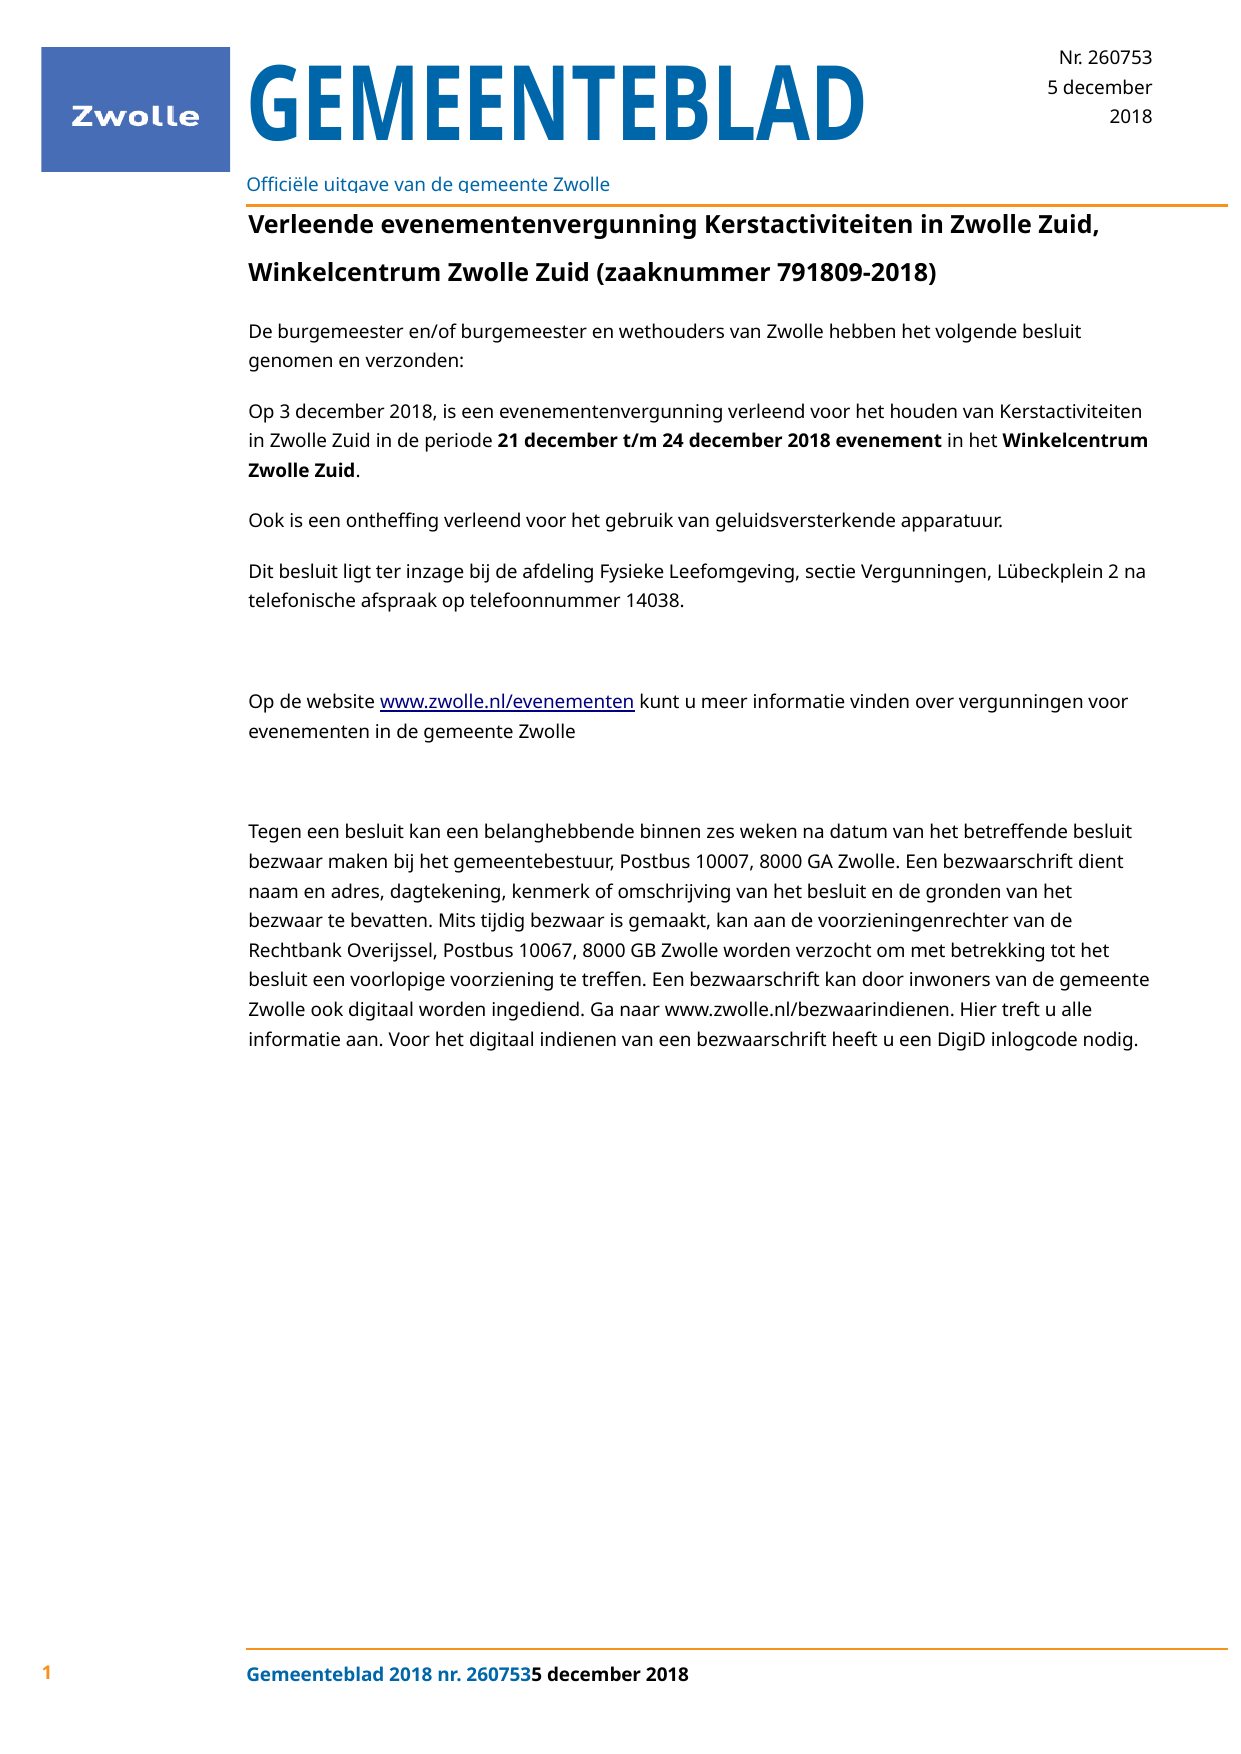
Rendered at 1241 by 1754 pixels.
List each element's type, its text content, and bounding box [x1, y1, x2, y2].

text Ook is een ontheffing verleend voor het gebruik van geluidsversterkende apparatuur. [248, 507, 1152, 533]
text Op de website www.zwolle.nl/evenementen kunt u meer informatie vinden over vergunningen voor evenementen in de gemeente Zwolle [248, 688, 1152, 744]
picture [41, 47, 231, 172]
text Tegen een besluit kan een belanghebbende binnen zes weken na datum van het betreffende besluit bezwaar maken bij het gemeentebestuur, Postbus 10007, 8000 GA Zwolle. Een bezwaarschrift dient naam en adres, dagtekening, kenmerk of omschrijving van het besluit en de gronden van het bezwaar te bevatten. Mits tijdig bezwaar is gemaakt, kan aan de voorzieningenrechter van de Rechtbank Overijssel, Postbus 10067, 8000 GB Zwolle worden verzocht om met betrekking tot het besluit een voorlopige voorziening te treffen. Een bezwaarschrift kan door inwoners van de gemeente Zwolle ook digitaal worden ingediend. Ga naar www.zwolle.nl/bezwaarindienen. Hier treft u alle informatie aan. Voor het digitaal indienen van een bezwaarschrift heeft u een DigiD inlogcode nodig. [248, 819, 1152, 1052]
text Verleende evenementenvergunning Kerstactiviteiten in Zwolle Zuid, Winkelcentrum Zwolle Zuid (zaaknummer 791809-2018) [248, 207, 1152, 288]
text Op 3 december 2018, is een evenementenvergunning verleend voor het houden van Kerstactiviteiten in Zwolle Zuid in de periode 21 december t/m 24 december 2018 evenement in het Winkelcentrum Zwolle Zuid. [248, 398, 1152, 483]
text De burgemeester en/of burgemeester en wethouders van Zwolle hebben het volgende besluit genomen en verzonden: [248, 318, 1152, 373]
text Dit besluit ligt ter inzage bij de afdeling Fysieke Leefomgeving, sectie Vergunningen, Lübeckplein 2 na telefonische afspraak op telefoonnummer 14038. [248, 558, 1152, 613]
